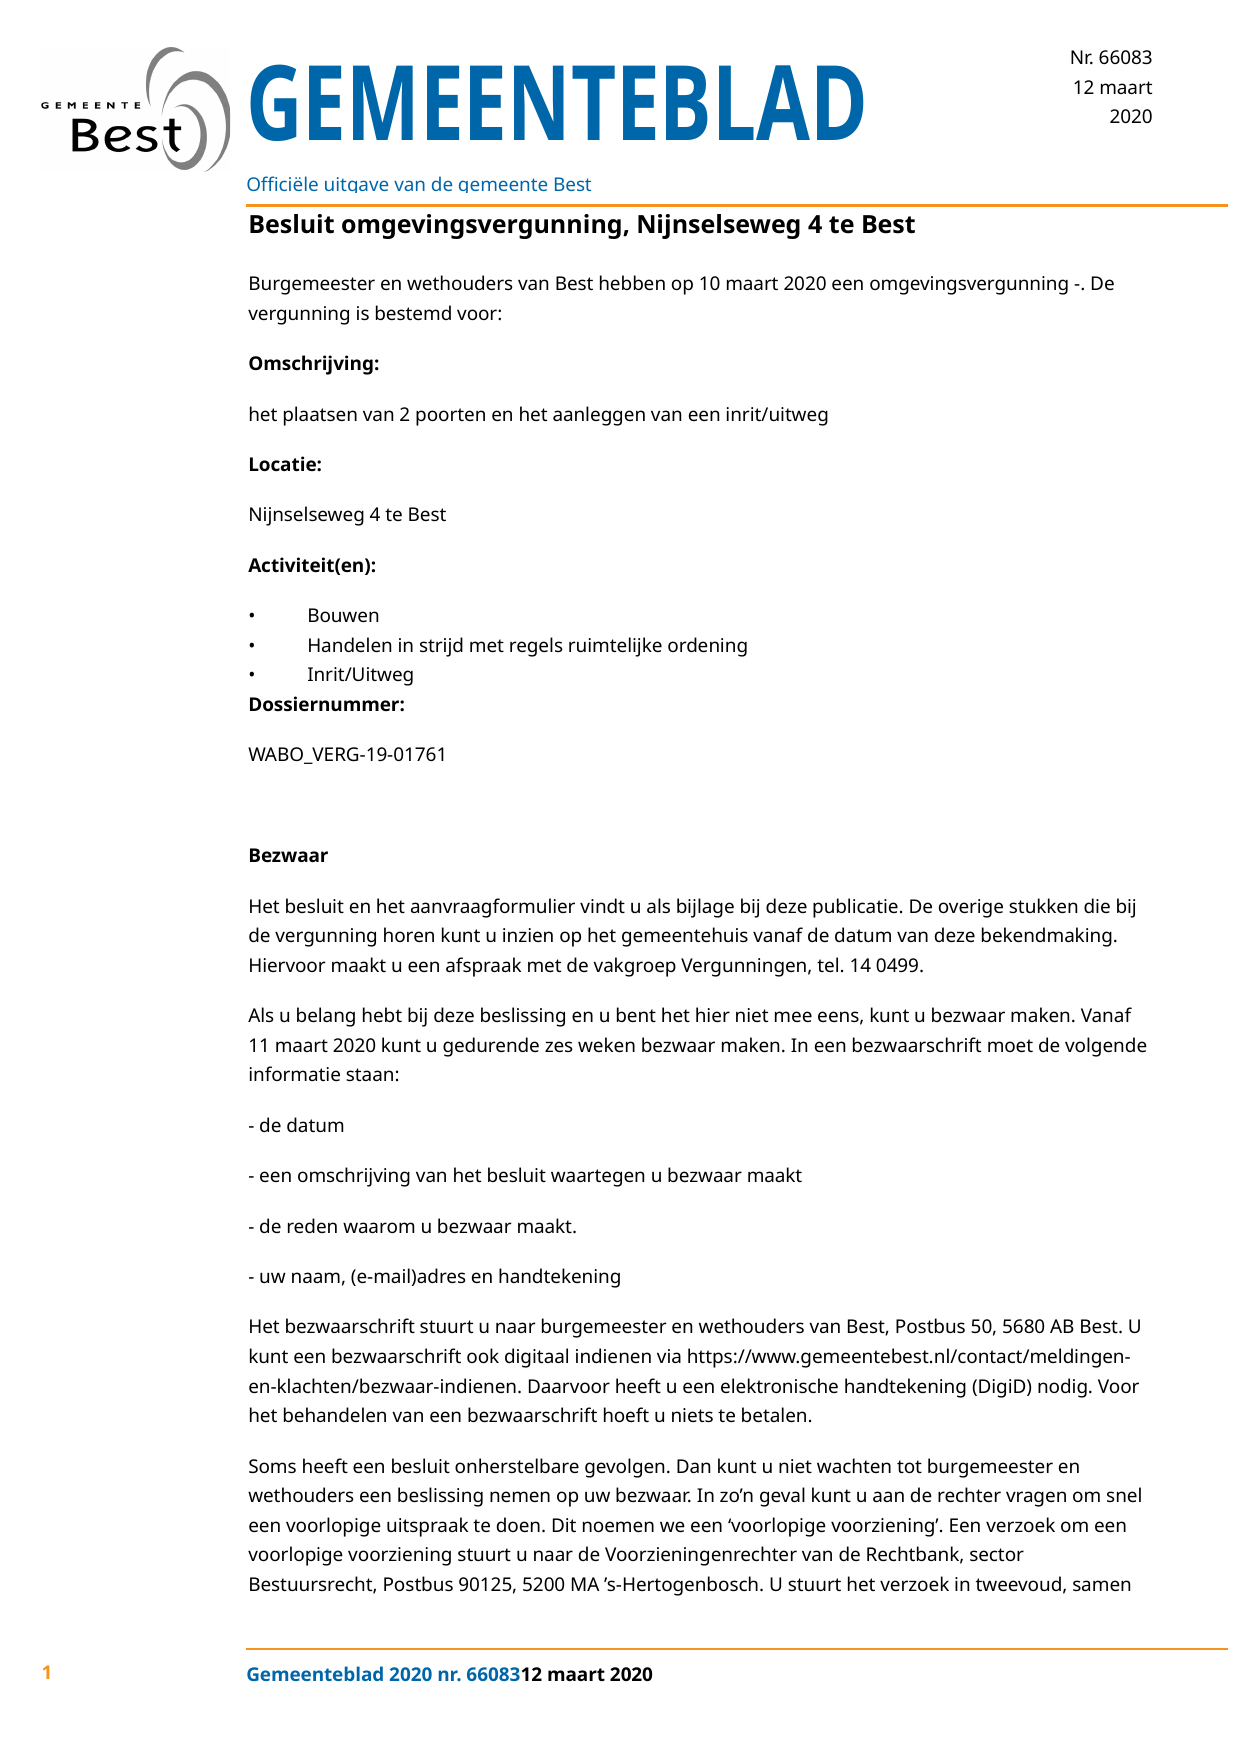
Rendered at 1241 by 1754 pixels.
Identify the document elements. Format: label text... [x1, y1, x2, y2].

text Nijnselseweg 4 te Best [248, 502, 1152, 527]
text - uw naam, (e-mail)adres en handtekening [248, 1263, 1152, 1289]
text Omschrijving: [248, 350, 1152, 376]
text Als u belang hebt bij deze beslissing en u bent het hier niet mee eens, kunt u bezwaar maken. Vanaf 11 maart 2020 kunt u gedurende zes weken bezwaar maken. In een bezwaarschrift moet de volgende informatie staan: [248, 1002, 1152, 1087]
text Bezwaar [248, 842, 1152, 868]
text - de datum [248, 1112, 1152, 1138]
text - de reden waarom u bezwaar maakt. [248, 1213, 1152, 1238]
list Handelen in strijd met regels ruimtelijke ordening [248, 632, 1152, 658]
text Besluit omgevingsvergunning, Nijnselseweg 4 te Best [248, 207, 1152, 241]
text Burgemeester en wethouders van Best hebben op 10 maart 2020 een omgevingsvergunning -. De vergunning is bestemd voor: [248, 270, 1152, 326]
text Activiteit(en): [248, 552, 1152, 578]
text het plaatsen van 2 poorten en het aanleggen van een inrit/uitweg [248, 401, 1152, 426]
text - een omschrijving van het besluit waartegen u bezwaar maakt [248, 1162, 1152, 1188]
text Dossiernummer: [248, 691, 1152, 717]
text Het besluit en het aanvraagformulier vindt u als bijlage bij deze publicatie. De overige stukken die bij de vergunning horen kunt u inzien op het gemeentehuis vanaf de datum van deze bekendmaking. Hiervoor maakt u een afspraak met de vakgroep Vergunningen, tel. 14 0499. [248, 893, 1152, 978]
list Bouwen [248, 602, 1152, 628]
text Het bezwaarschrift stuurt u naar burgemeester en wethouders van Best, Postbus 50, 5680 AB Best. U kunt een bezwaarschrift ook digitaal indienen via https://www.gemeentebest.nl/contact/meldingen-en-klachten/bezwaar-indienen. Daarvoor heeft u een elektronische handtekening (DigiD) nodig. Voor het behandelen van een bezwaarschrift hoeft u niets te betalen. [248, 1314, 1152, 1428]
list Inrit/Uitweg [248, 662, 1152, 687]
text WABO_VERG-19-01761 [248, 742, 1152, 767]
text Locatie: [248, 451, 1152, 477]
text Soms heeft een besluit onherstelbare gevolgen. Dan kunt u niet wachten tot burgemeester en wethouders een beslissing nemen op uw bezwaar. In zo’n geval kunt u aan de rechter vragen om snel een voorlopige uitspraak te doen. Dit noemen we een ‘voorlopige voorziening’. Een verzoek om een voorlopige voorziening stuurt u naar de Voorzieningenrechter van de Rechtbank, sector Bestuursrecht, Postbus 90125, 5200 MA ’s-Hertogenbosch. U stuurt het verzoek in tweevoud, samen [248, 1453, 1152, 1597]
picture [41, 47, 231, 172]
